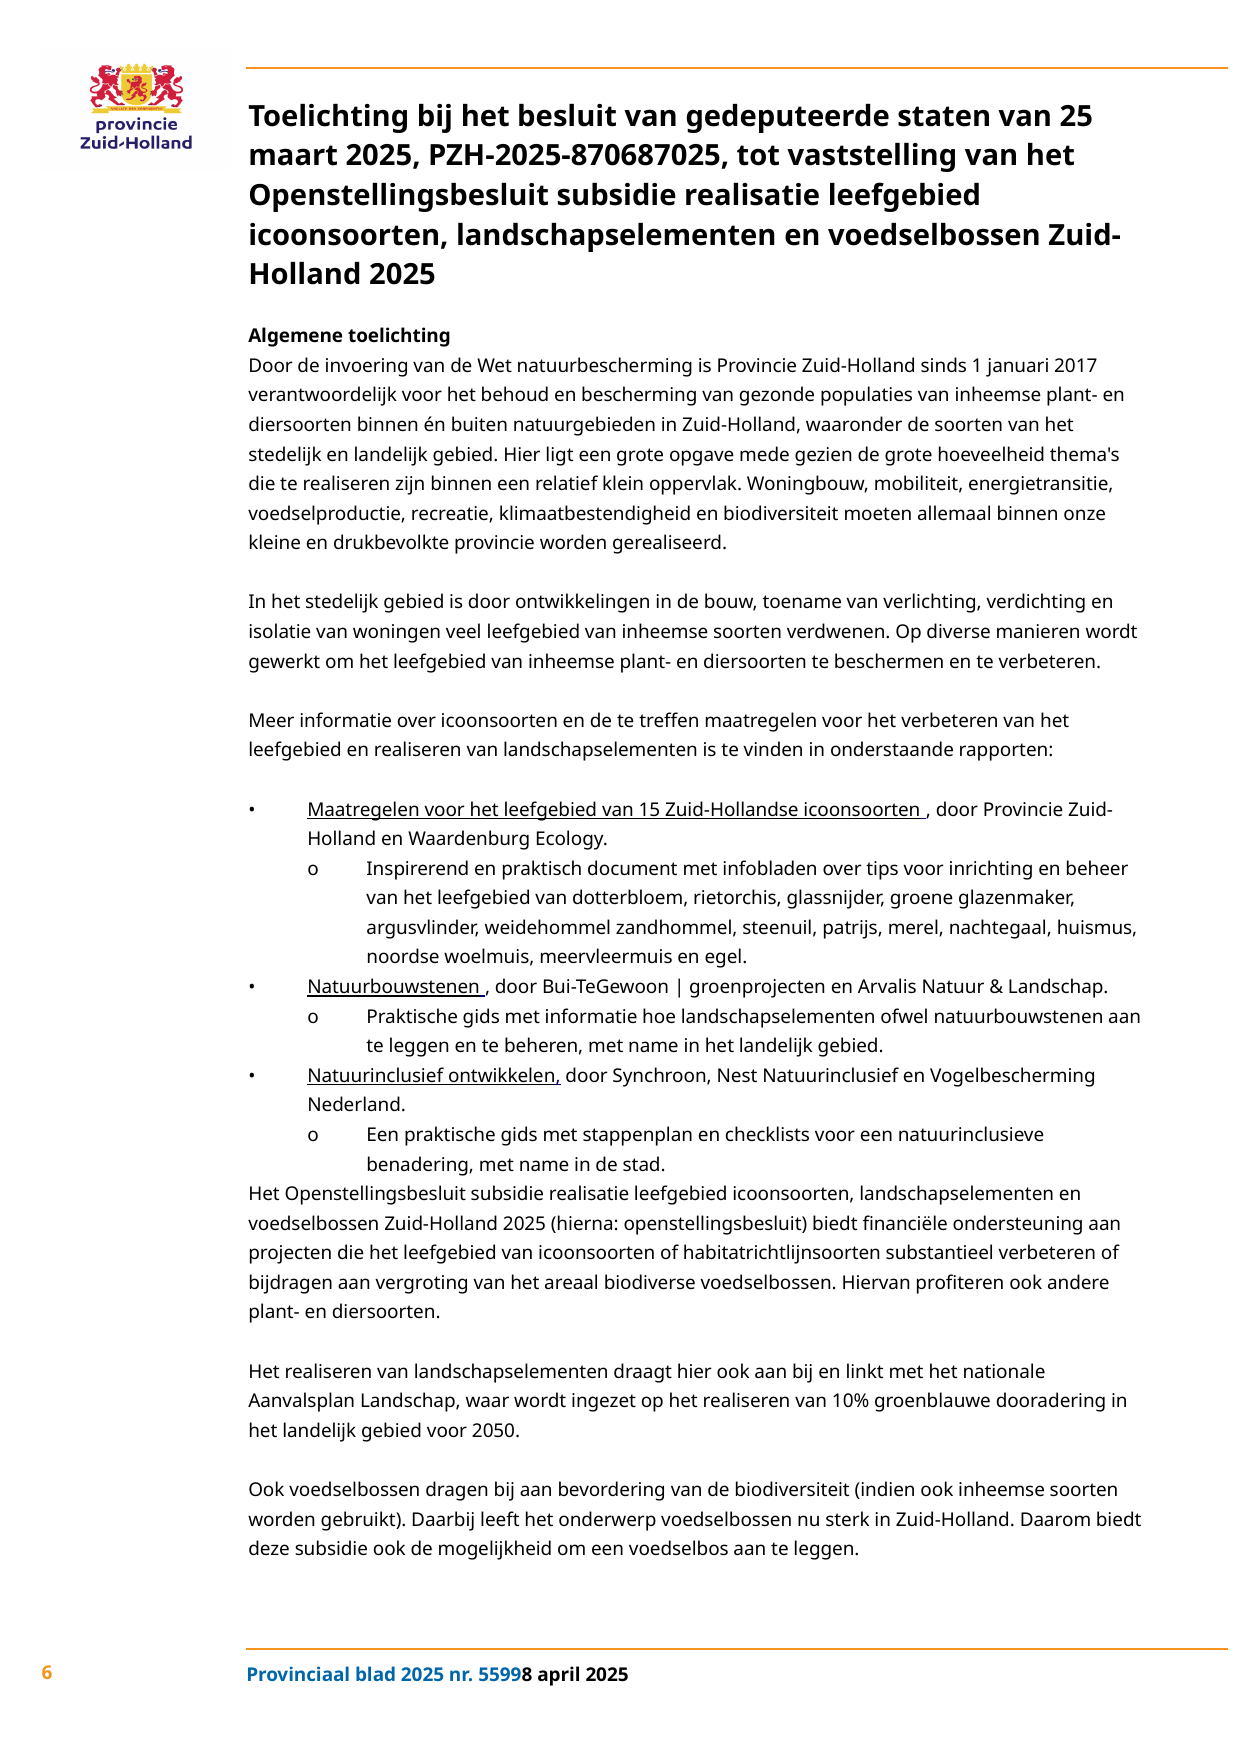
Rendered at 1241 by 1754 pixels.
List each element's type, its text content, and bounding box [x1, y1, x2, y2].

list Natuurinclusief ontwikkelen, door Synchroon, Nest Natuurinclusief en Vogelbescherming Nederland. [248, 1062, 1152, 1117]
list Praktische gids met informatie hoe landschapselementen ofwel natuurbouwstenen aan te leggen en te beheren, met name in het landelijk gebied. [307, 1003, 1152, 1058]
list Maatregelen voor het leefgebied van 15 Zuid-Hollandse icoonsoorten , door Provincie Zuid-Holland en Waardenburg Ecology. [248, 796, 1152, 851]
text Meer informatie over icoonsoorten en de te treffen maatregelen voor het verbeteren van het leefgebied en realiseren van landschapselementen is te vinden in onderstaande rapporten: [248, 707, 1152, 762]
text In het stedelijk gebied is door ontwikkelingen in de bouw, toename van verlichting, verdichting en isolatie van woningen veel leefgebied van inheemse soorten verdwenen. Op diverse manieren wordt gewerkt om het leefgebied van inheemse plant- en diersoorten te beschermen en te verbeteren. [248, 589, 1152, 673]
list Inspirerend en praktisch document met infobladen over tips voor inrichting en beheer van het leefgebied van dotterbloem, rietorchis, glassnijder, groene glazenmaker, argusvlinder, weidehommel zandhommel, steenuil, patrijs, merel, nachtegaal, huismus, noordse woelmuis, meervleermuis en egel. [307, 855, 1152, 969]
list Een praktische gids met stappenplan en checklists voor een natuurinclusieve benadering, met name in de stad. [307, 1121, 1152, 1176]
text Door de invoering van de Wet natuurbescherming is Provincie Zuid-Holland sinds 1 januari 2017 verantwoordelijk voor het behoud en bescherming van gezonde populaties van inheemse plant- en diersoorten binnen én buiten natuurgebieden in Zuid-Holland, waaronder de soorten van het stedelijk en landelijk gebied. Hier ligt een grote opgave mede gezien de grote hoeveelheid thema's die te realiseren zijn binnen een relatief klein oppervlak. Woningbouw, mobiliteit, energietransitie, voedselproductie, recreatie, klimaatbestendigheid en biodiversiteit moeten allemaal binnen onze kleine en drukbevolkte provincie worden gerealiseerd. [248, 352, 1152, 555]
list Natuurbouwstenen , door Bui-TeGewoon | groenprojecten en Arvalis Natuur & Landschap. [248, 973, 1152, 999]
picture [41, 47, 231, 172]
text Het Openstellingsbesluit subsidie realisatie leefgebied icoonsoorten, landschapselementen en voedselbossen Zuid-Holland 2025 (hierna: openstellingsbesluit) biedt financiële ondersteuning aan projecten die het leefgebied van icoonsoorten of habitatrichtlijnsoorten substantieel verbeteren of bijdragen aan vergroting van het areaal biodiverse voedselbossen. Hiervan profiteren ook andere plant- en diersoorten. [248, 1180, 1152, 1324]
text Algemene toelichting [248, 322, 1152, 348]
text Ook voedselbossen dragen bij aan bevordering van de biodiversiteit (indien ook inheemse soorten worden gebruikt). Daarbij leeft het onderwerp voedselbossen nu sterk in Zuid-Holland. Daarom biedt deze subsidie ook de mogelijkheid om een voedselbos aan te leggen. [248, 1476, 1152, 1561]
text Toelichting bij het besluit van gedeputeerde staten van 25 maart 2025, PZH-2025-870687025, tot vaststelling van het Openstellingsbesluit subsidie realisatie leefgebied icoonsoorten, landschapselementen en voedselbossen Zuid-Holland 2025 [248, 95, 1152, 293]
text Het realiseren van landschapselementen draagt hier ook aan bij en linkt met het nationale Aanvalsplan Landschap, waar wordt ingezet op het realiseren van 10% groenblauwe dooradering in het landelijk gebied voor 2050. [248, 1358, 1152, 1443]
